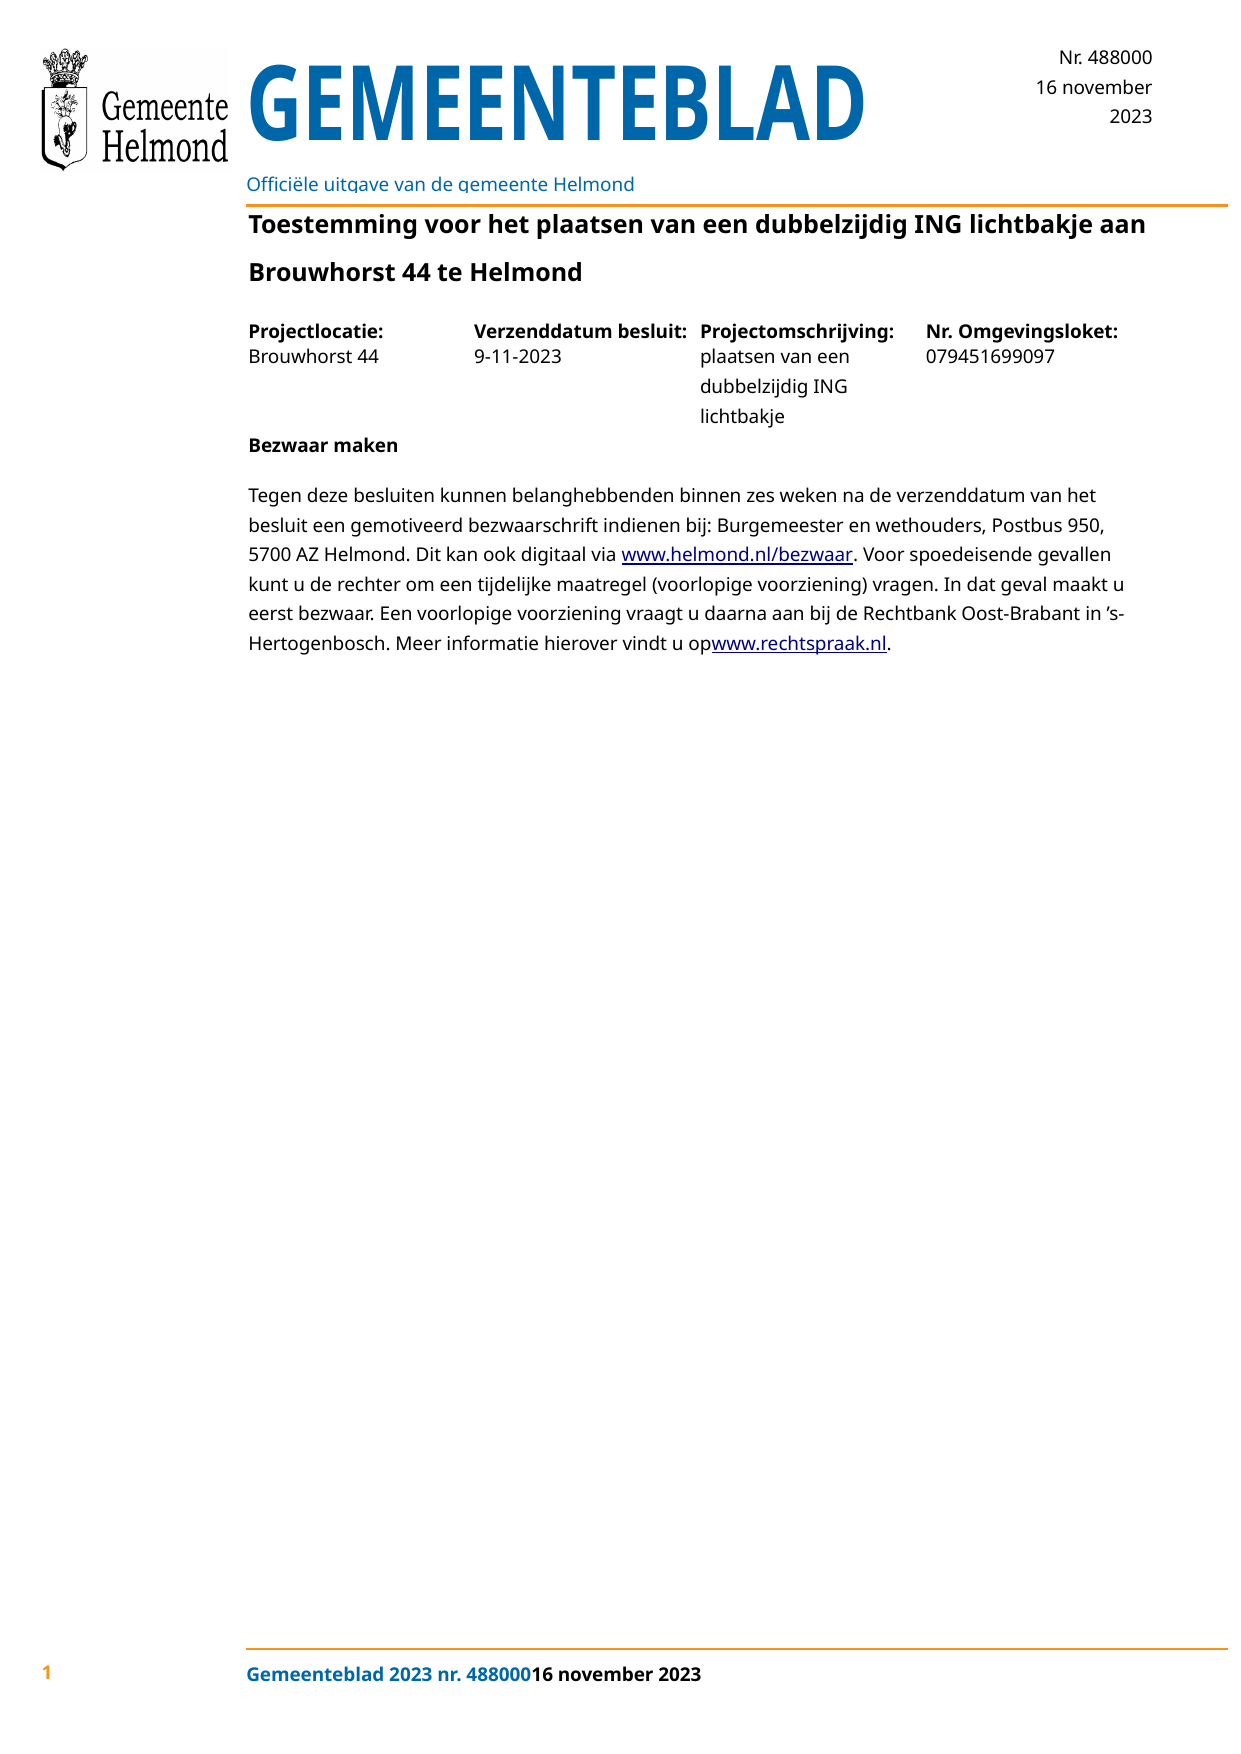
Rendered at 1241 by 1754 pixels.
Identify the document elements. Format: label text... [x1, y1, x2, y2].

picture [41, 47, 231, 172]
text Tegen deze besluiten kunnen belanghebbenden binnen zes weken na de verzenddatum van het besluit een gemotiveerd bezwaarschrift indienen bij: Burgemeester en wethouders, Postbus 950, 5700 AZ Helmond. Dit kan ook digitaal via www.helmond.nl/bezwaar. Voor spoedeisende gevallen kunt u de rechter om een tijdelijke maatregel (voorlopige voorziening) vragen. In dat geval maakt u eerst bezwaar. Een voorlopige voorziening vraagt u daarna aan bij de Rechtbank Oost-Brabant in ’s-Hertogenbosch. Meer informatie hierover vindt u opwww.rechtspraak.nl. [248, 482, 1152, 656]
table_cell plaatsen van een dubbelzijdig ING lichtbakje [700, 344, 926, 429]
text Bezwaar maken [248, 432, 1152, 458]
table_cell 9-11-2023 [474, 344, 700, 429]
table_cell Brouwhorst 44 [248, 344, 474, 429]
table_header Verzenddatum besluit: [474, 318, 700, 344]
text Toestemming voor het plaatsen van een dubbelzijdig ING lichtbakje aan Brouwhorst 44 te Helmond [248, 207, 1152, 288]
table_header Nr. Omgevingsloket: [926, 318, 1152, 344]
table_header Projectomschrijving: [700, 318, 926, 344]
table_cell 079451699097 [926, 344, 1152, 429]
table_header Projectlocatie: [248, 318, 474, 344]
